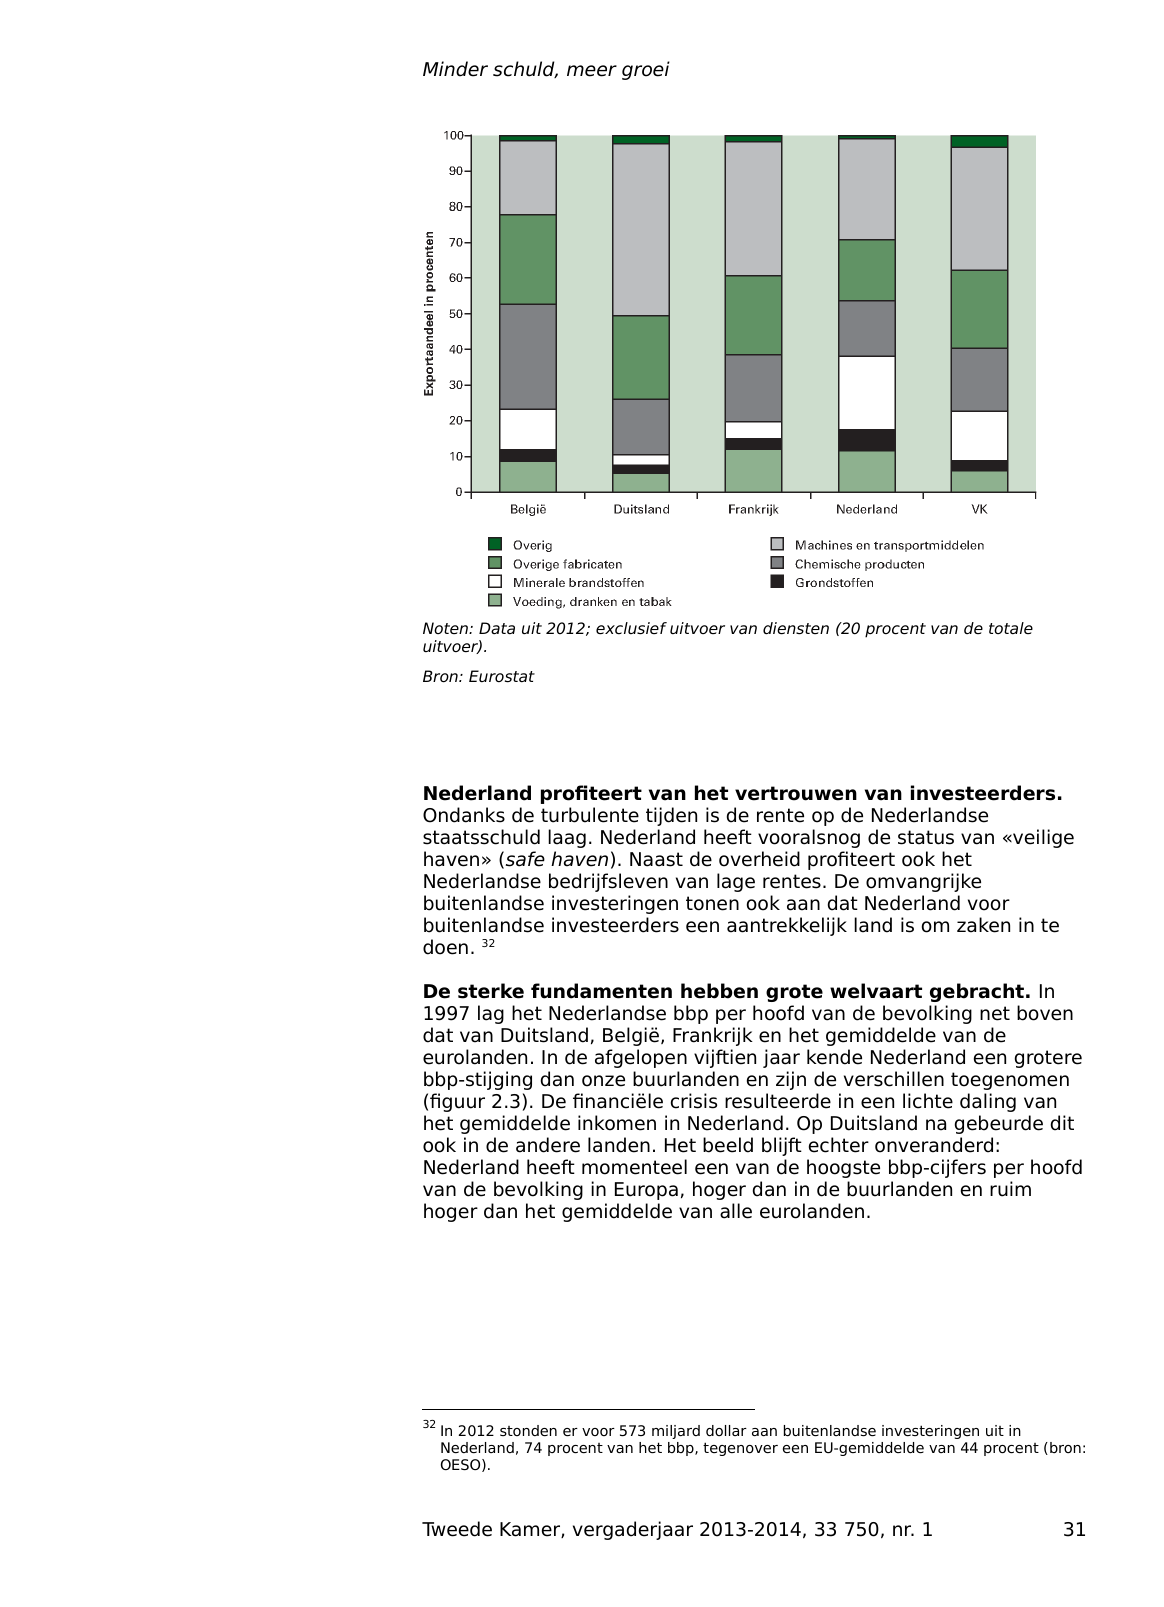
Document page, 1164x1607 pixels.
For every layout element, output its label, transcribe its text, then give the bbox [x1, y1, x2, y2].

text In 2012 stonden er voor 573 miljard dollar aan buitenlandse investeringen uit in Nederland, 74 procent van het bbp, tegenover een EU-gemiddelde van 44 procent (bron: OESO). [422, 1418, 1087, 1474]
text Nederland profiteert van het vertrouwen van investeerders. Ondanks de turbulente tijden is de rente op de Nederlandse staatsschuld laag. Nederland heeft vooralsnog de status van «veilige haven» (safe haven). Naast de overheid profiteert ook het Nederlandse bedrijfsleven van lage rentes. De omvangrijke buitenlandse investeringen tonen ook aan dat Nederland voor buitenlandse investeerders een aantrekkelijk land is om zaken in te doen. [422, 783, 1087, 959]
text Bron: Eurostat [422, 668, 1036, 686]
text De sterke fundamenten hebben grote welvaart gebracht. In 1997 lag het Nederlandse bbp per hoofd van de bevolking net boven dat van Duitsland, België, Frankrijk en het gemiddelde van de eurolanden. In de afgelopen vijftien jaar kende Nederland een grotere bbp-stijging dan onze buurlanden en zijn de verschillen toegenomen (figuur 2.3). De financiële crisis resulteerde in een lichte daling van het gemiddelde inkomen in Nederland. Op Duitsland na gebeurde dit ook in de andere landen. Het beeld blijft echter onveranderd: Nederland heeft momenteel een van de hoogste bbp-cijfers per hoofd van de bevolking in Europa, hoger dan in de buurlanden en ruim hoger dan het gemiddelde van alle eurolanden. [422, 981, 1087, 1223]
text Noten: Data uit 2012; exclusief uitvoer van diensten (20 procent van de totale uitvoer). [422, 620, 1036, 656]
picture [422, 130, 1037, 609]
